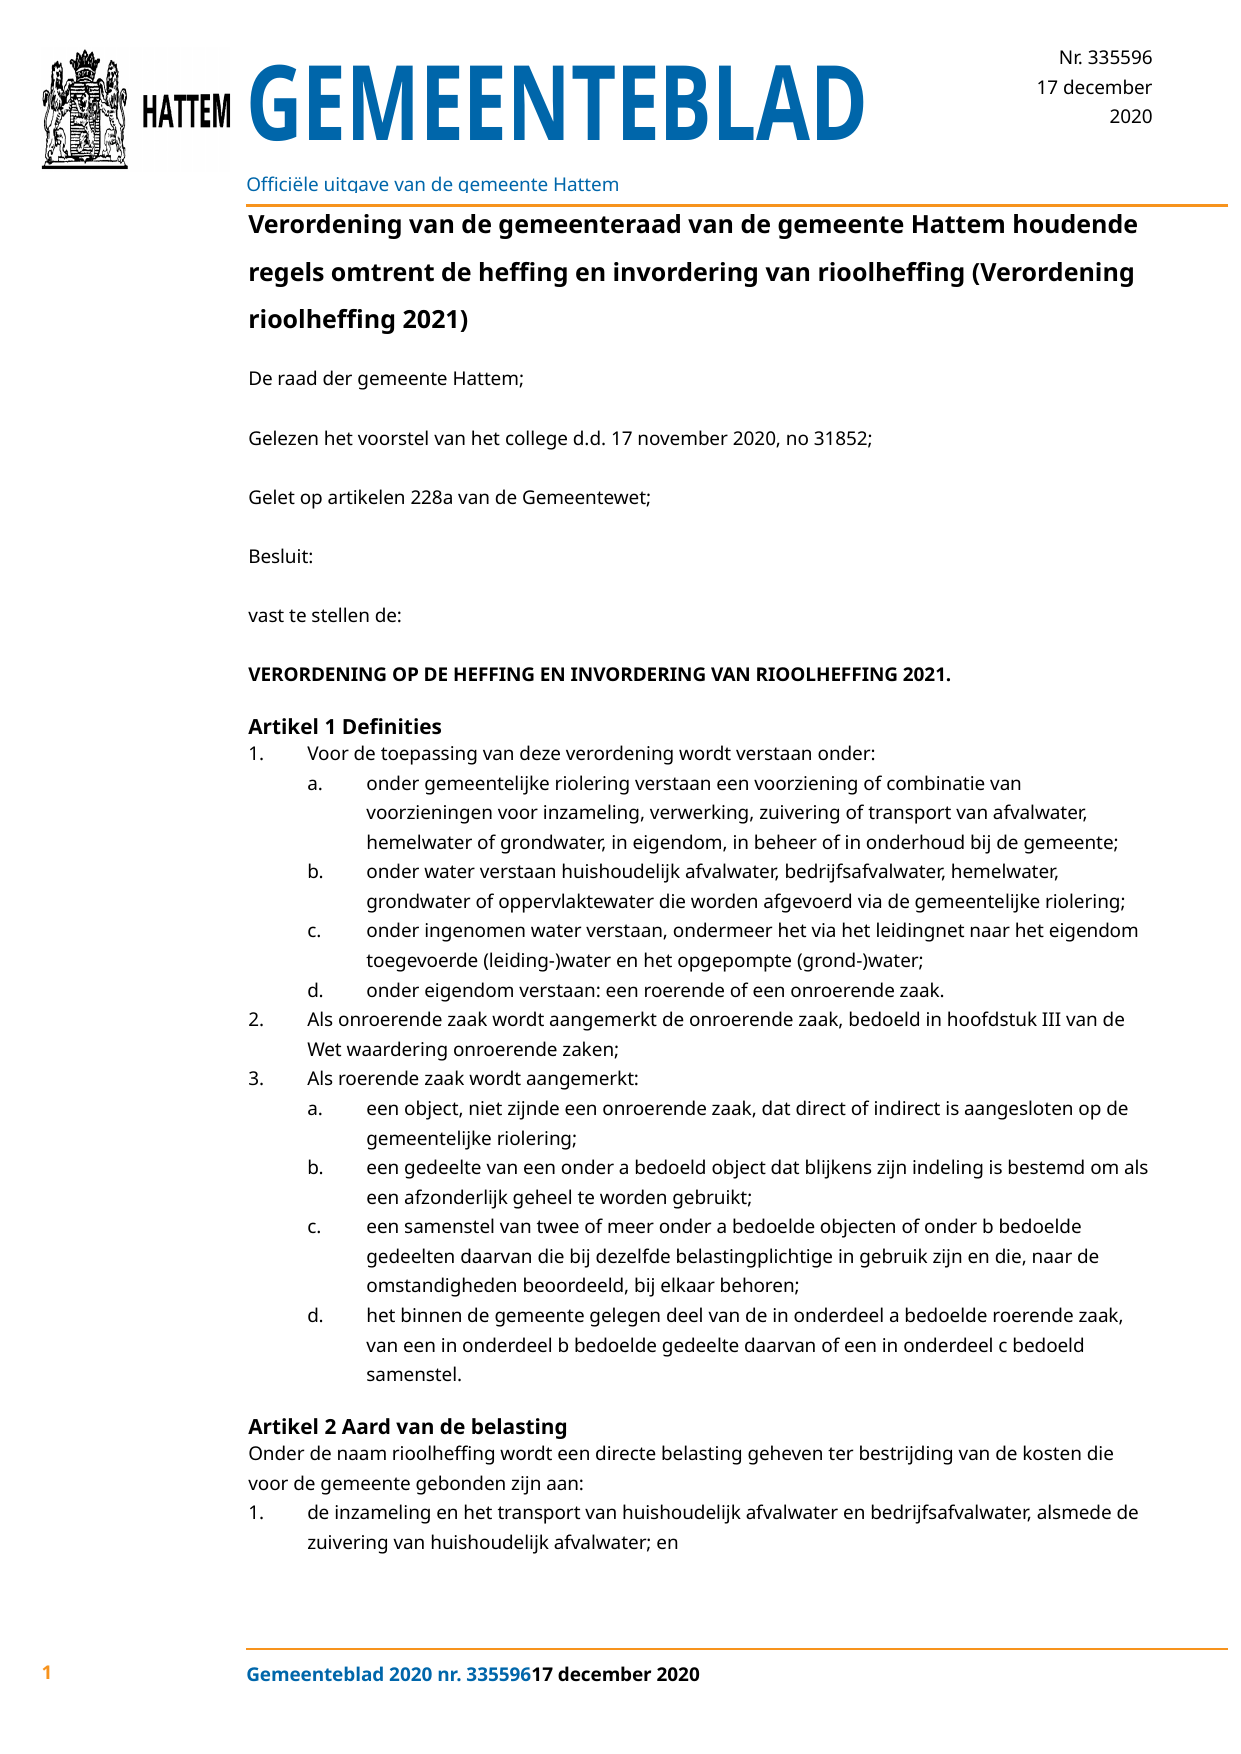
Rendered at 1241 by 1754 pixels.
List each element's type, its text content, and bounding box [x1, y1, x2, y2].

list onder ingenomen water verstaan, ondermeer het via het leidingnet naar het eigendom toegevoerde (leiding-)water en het opgepompte (grond-)water; [307, 918, 1152, 973]
text Gelezen het voorstel van het college d.d. 17 november 2020, no 31852; [248, 425, 1152, 450]
text Besluit: [248, 543, 1152, 569]
text Artikel 2 Aard van de belasting [248, 1412, 1152, 1440]
text Onder de naam rioolheffing wordt een directe belasting geheven ter bestrijding van de kosten die voor de gemeente gebonden zijn aan: [248, 1440, 1152, 1496]
list Als roerende zaak wordt aangemerkt: [248, 1066, 1152, 1091]
list de inzameling en het transport van huishoudelijk afvalwater en bedrijfsafvalwater, alsmede de zuivering van huishoudelijk afvalwater; en [248, 1499, 1152, 1555]
list Als onroerende zaak wordt aangemerkt de onroerende zaak, bedoeld in hoofdstuk III van de Wet waardering onroerende zaken; [248, 1006, 1152, 1062]
text Artikel 1 Definities [248, 712, 1152, 740]
text De raad der gemeente Hattem; [248, 366, 1152, 391]
list onder water verstaan huishoudelijk afvalwater, bedrijfsafvalwater, hemelwater, grondwater of oppervlaktewater die worden afgevoerd via de gemeentelijke riolering; [307, 858, 1152, 914]
list een object, niet zijnde een onroerende zaak, dat direct of indirect is aangesloten op de gemeentelijke riolering; [307, 1095, 1152, 1151]
text Gelet op artikelen 228a van de Gemeentewet; [248, 484, 1152, 509]
text VERORDENING OP DE HEFFING EN INVORDERING VAN RIOOLHEFFING 2021. [248, 661, 1152, 687]
list het binnen de gemeente gelegen deel van de in onderdeel a bedoelde roerende zaak, van een in onderdeel b bedoelde gedeelte daarvan of een in onderdeel c bedoeld samenstel. [307, 1302, 1152, 1387]
list een samenstel van twee of meer onder a bedoelde objecten of onder b bedoelde gedeelten daarvan die bij dezelfde belastingplichtige in gebruik zijn en die, naar de omstandigheden beoordeeld, bij elkaar behoren; [307, 1213, 1152, 1298]
list een gedeelte van een onder a bedoeld object dat blijkens zijn indeling is bestemd om als een afzonderlijk geheel te worden gebruikt; [307, 1154, 1152, 1210]
list onder gemeentelijke riolering verstaan een voorziening of combinatie van voorzieningen voor inzameling, verwerking, zuivering of transport van afvalwater, hemelwater of grondwater, in eigendom, in beheer of in onderhoud bij de gemeente; [307, 770, 1152, 855]
list onder eigendom verstaan: een roerende of een onroerende zaak. [307, 977, 1152, 1003]
list Voor de toepassing van deze verordening wordt verstaan onder: [248, 740, 1152, 766]
text vast te stellen de: [248, 602, 1152, 628]
picture [41, 47, 231, 172]
text Verordening van de gemeenteraad van de gemeente Hattem houdende regels omtrent de heffing en invordering van rioolheffing (Verordening rioolheffing 2021) [248, 207, 1152, 336]
